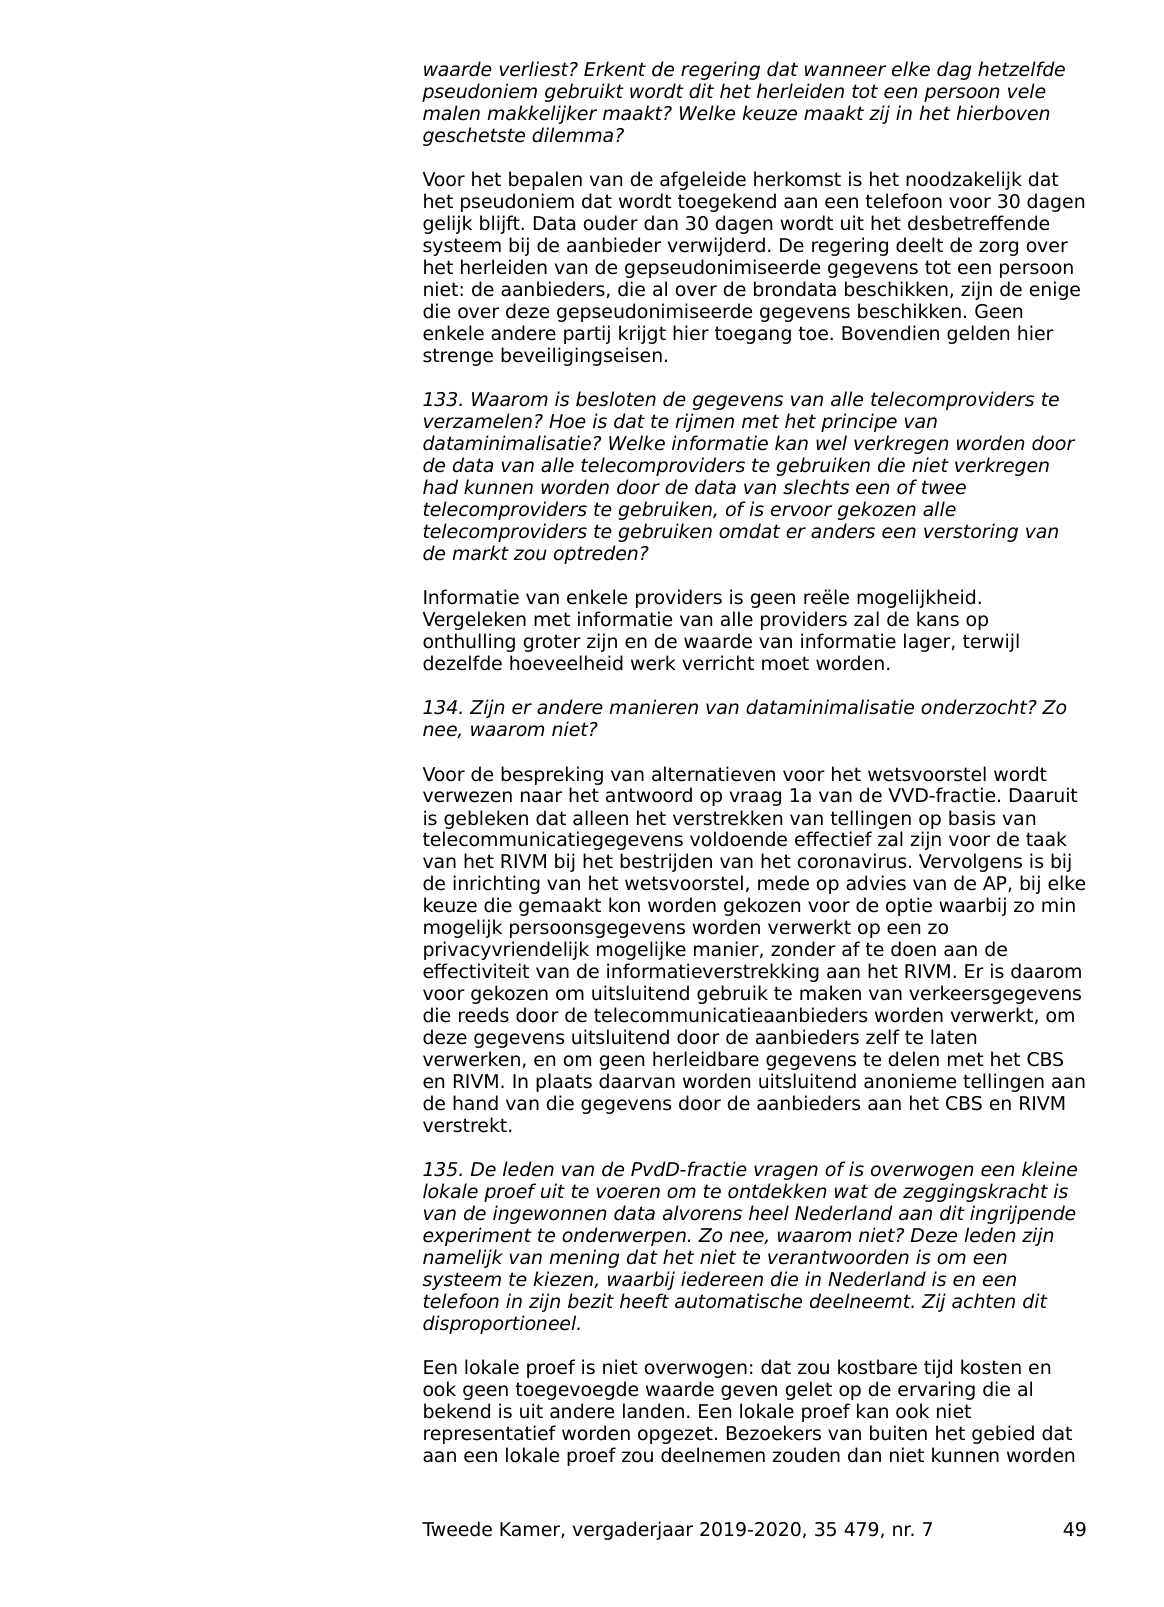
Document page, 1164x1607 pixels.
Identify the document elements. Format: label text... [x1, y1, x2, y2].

text waarde verliest? Erkent de regering dat wanneer elke dag hetzelfde pseudoniem gebruikt wordt dit het herleiden tot een persoon vele malen makkelijker maakt? Welke keuze maakt zij in het hierboven geschetste dilemma? [422, 59, 1087, 147]
text 135. De leden van de PvdD-fractie vragen of is overwogen een kleine lokale proef uit te voeren om te ontdekken wat de zeggingskracht is van de ingewonnen data alvorens heel Nederland aan dit ingrijpende experiment te onderwerpen. Zo nee, waarom niet? Deze leden zijn namelijk van mening dat het niet te verantwoorden is om een systeem te kiezen, waarbij iedereen die in Nederland is en een telefoon in zijn bezit heeft automatische deelneemt. Zij achten dit disproportioneel. [422, 1159, 1087, 1335]
text Voor de bespreking van alternatieven voor het wetsvoorstel wordt verwezen naar het antwoord op vraag 1a van de VVD-fractie. Daaruit is gebleken dat alleen het verstrekken van tellingen op basis van telecommunicatiegegevens voldoende effectief zal zijn voor de taak van het RIVM bij het bestrijden van het coronavirus. Vervolgens is bij de inrichting van het wetsvoorstel, mede op advies van de AP, bij elke keuze die gemaakt kon worden gekozen voor de optie waarbij zo min mogelijk persoonsgegevens worden verwerkt op een zo privacyvriendelijk mogelijke manier, zonder af te doen aan de effectiviteit van de informatieverstrekking aan het RIVM. Er is daarom voor gekozen om uitsluitend gebruik te maken van verkeersgegevens die reeds door de telecommunicatieaanbieders worden verwerkt, om deze gegevens uitsluitend door de aanbieders zelf te laten verwerken, en om geen herleidbare gegevens te delen met het CBS en RIVM. In plaats daarvan worden uitsluitend anonieme tellingen aan de hand van die gegevens door de aanbieders aan het CBS en RIVM verstrekt. [422, 763, 1087, 1137]
text Een lokale proef is niet overwogen: dat zou kostbare tijd kosten en ook geen toegevoegde waarde geven gelet op de ervaring die al bekend is uit andere landen. Een lokale proef kan ook niet representatief worden opgezet. Bezoekers van buiten het gebied dat aan een lokale proef zou deelnemen zouden dan niet kunnen worden [422, 1357, 1087, 1467]
text Informatie van enkele providers is geen reële mogelijkheid. Vergeleken met informatie van alle providers zal de kans op onthulling groter zijn en de waarde van informatie lager, terwijl dezelfde hoeveelheid werk verricht moet worden. [422, 587, 1087, 675]
text Voor het bepalen van de afgeleide herkomst is het noodzakelijk dat het pseudoniem dat wordt toegekend aan een telefoon voor 30 dagen gelijk blijft. Data ouder dan 30 dagen wordt uit het desbetreffende systeem bij de aanbieder verwijderd. De regering deelt de zorg over het herleiden van de gepseudonimiseerde gegevens tot een persoon niet: de aanbieders, die al over de brondata beschikken, zijn de enige die over deze gepseudonimiseerde gegevens beschikken. Geen enkele andere partij krijgt hier toegang toe. Bovendien gelden hier strenge beveiligingseisen. [422, 169, 1087, 367]
text 134. Zijn er andere manieren van dataminimalisatie onderzocht? Zo nee, waarom niet? [422, 697, 1087, 741]
text 133. Waarom is besloten de gegevens van alle telecomproviders te verzamelen? Hoe is dat te rijmen met het principe van dataminimalisatie? Welke informatie kan wel verkregen worden door de data van alle telecomproviders te gebruiken die niet verkregen had kunnen worden door de data van slechts een of twee telecomproviders te gebruiken, of is ervoor gekozen alle telecomproviders te gebruiken omdat er anders een verstoring van de markt zou optreden? [422, 389, 1087, 565]
